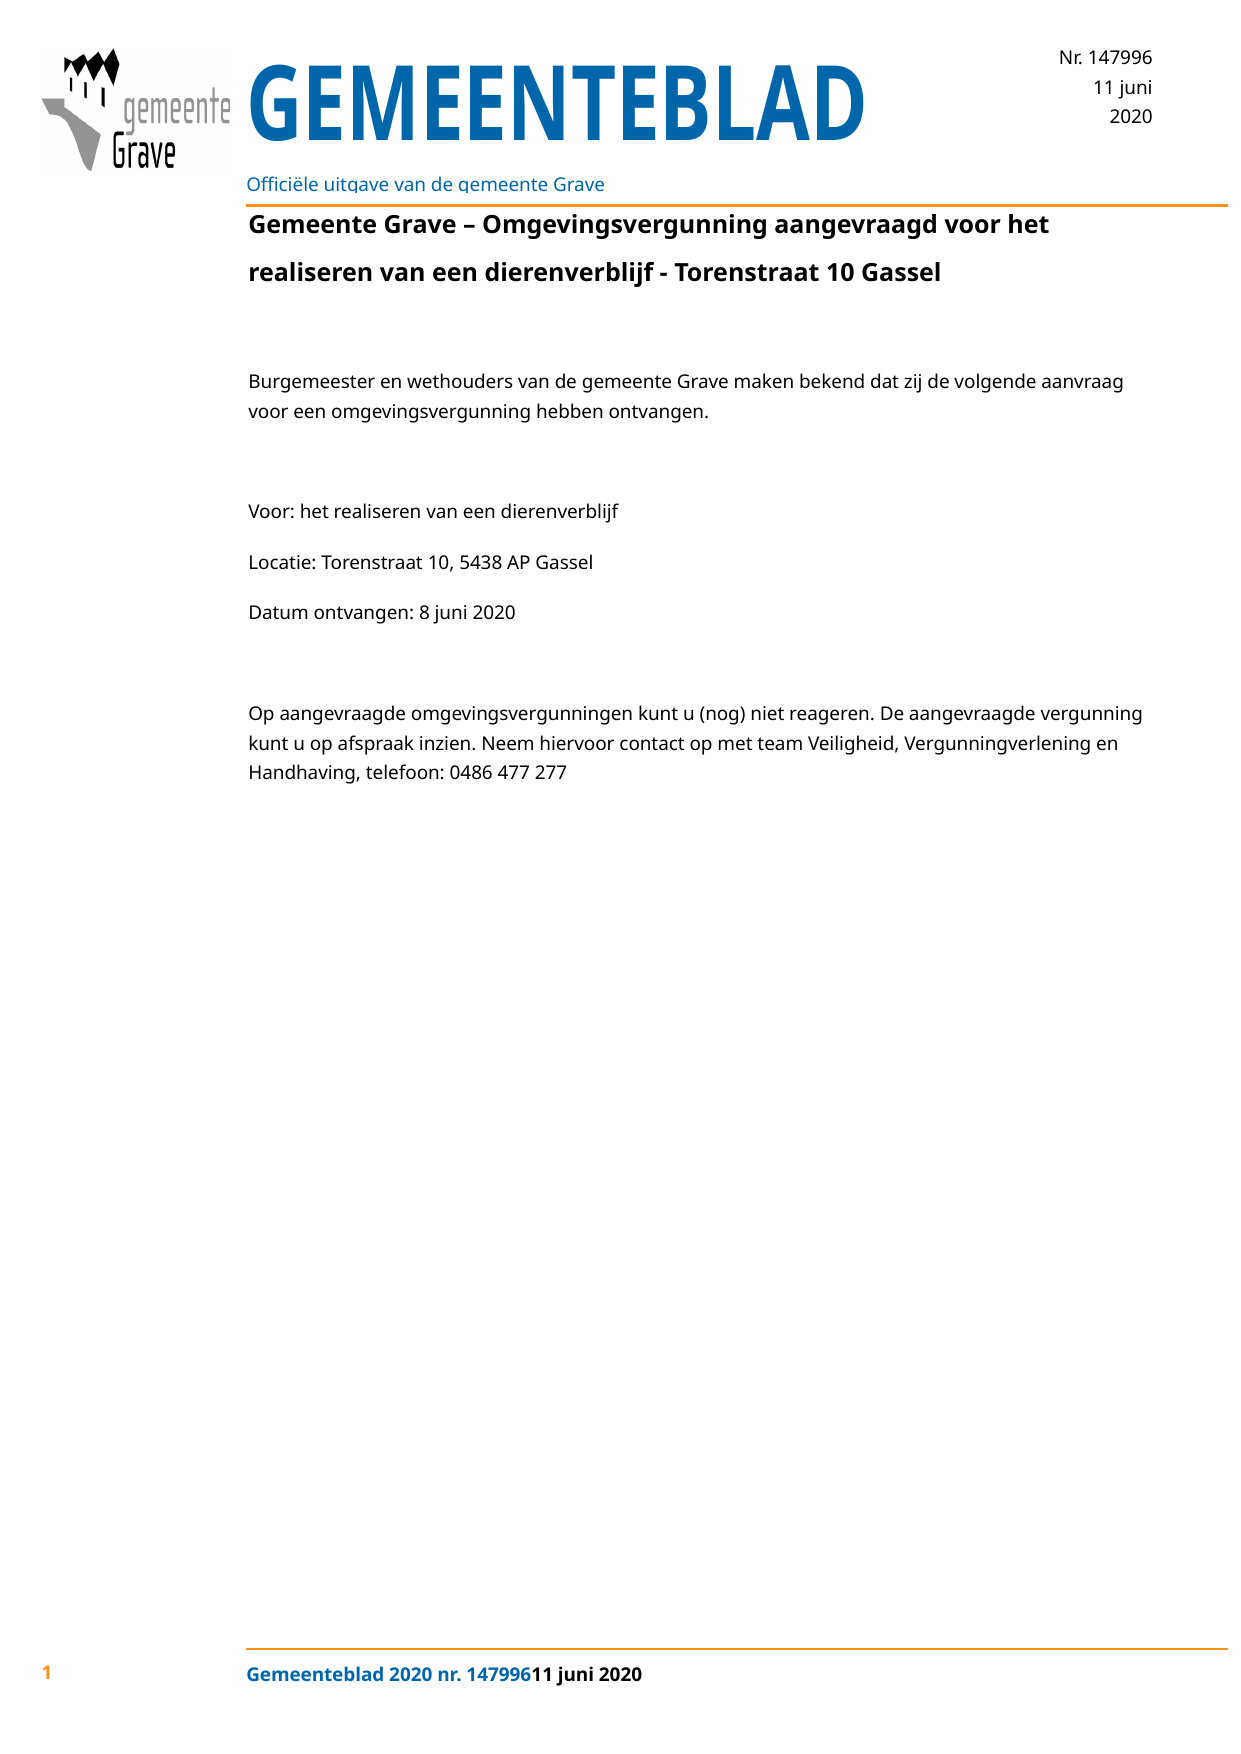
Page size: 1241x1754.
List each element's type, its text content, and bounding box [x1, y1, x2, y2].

text Datum ontvangen: 8 juni 2020 [248, 599, 1152, 625]
text Voor: het realiseren van een dierenverblijf [248, 499, 1152, 524]
text Op aangevraagde omgevingsvergunningen kunt u (nog) niet reageren. De aangevraagde vergunning kunt u op afspraak inzien. Neem hiervoor contact op met team Veiligheid, Vergunningverlening en Handhaving, telefoon: 0486 477 277 [248, 700, 1152, 785]
text Burgemeester en wethouders van de gemeente Grave maken bekend dat zij de volgende aanvraag voor een omgevingsvergunning hebben ontvangen. [248, 368, 1152, 424]
text Locatie: Torenstraat 10, 5438 AP Gassel [248, 549, 1152, 575]
text Gemeente Grave – Omgevingsvergunning aangevraagd voor het realiseren van een dierenverblijf - Torenstraat 10 Gassel [248, 207, 1152, 288]
picture [41, 47, 231, 172]
